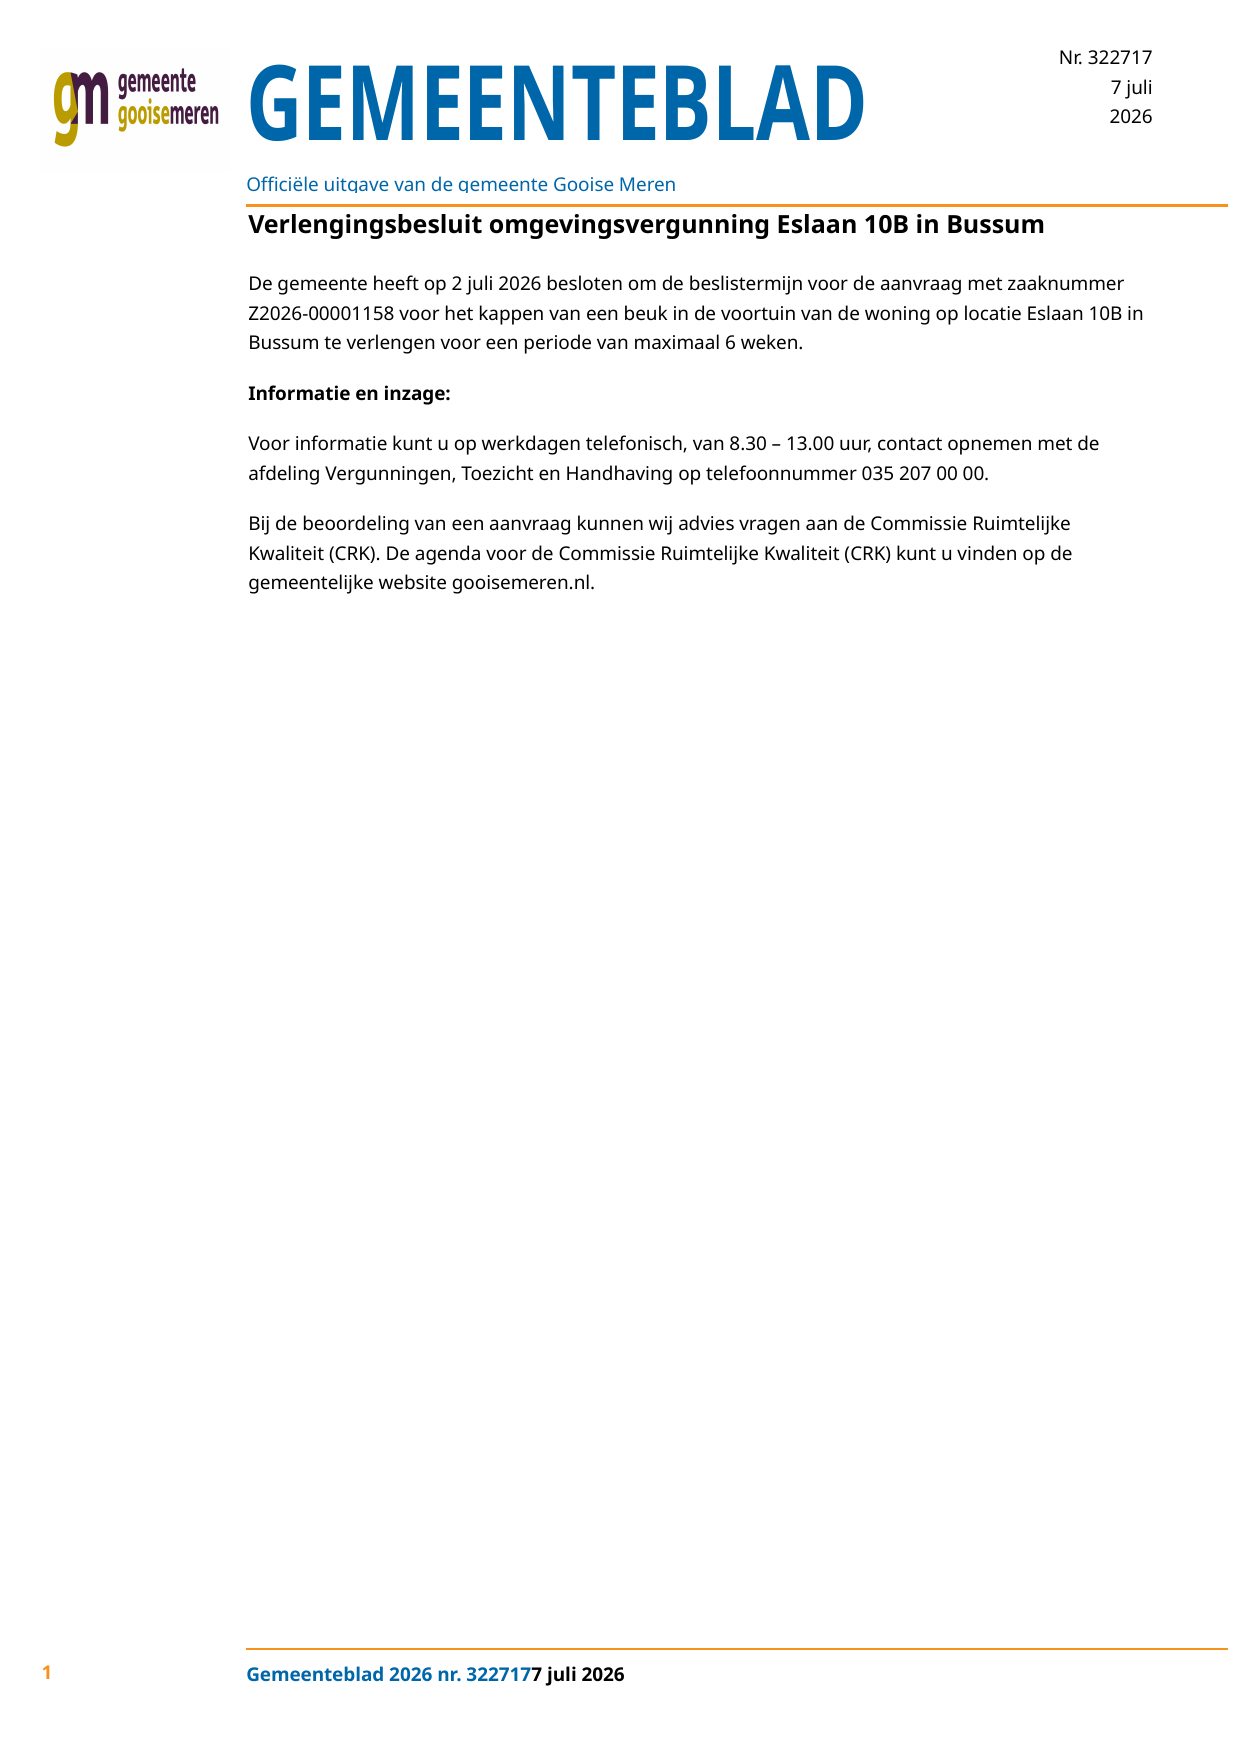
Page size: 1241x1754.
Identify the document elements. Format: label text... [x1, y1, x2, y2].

text Voor informatie kunt u op werkdagen telefonisch, van 8.30 – 13.00 uur, contact opnemen met de afdeling Vergunningen, Toezicht en Handhaving op telefoonnummer 035 207 00 00. [248, 430, 1152, 486]
text Informatie en inzage: [248, 380, 1152, 406]
text Bij de beoordeling van een aanvraag kunnen wij advies vragen aan de Commissie Ruimtelijke Kwaliteit (CRK). De agenda voor de Commissie Ruimtelijke Kwaliteit (CRK) kunt u vinden op de gemeentelijke website gooisemeren.nl. [248, 510, 1152, 595]
picture [41, 47, 231, 172]
text De gemeente heeft op 2 juli 2026 besloten om de beslistermijn voor de aanvraag met zaaknummer Z2026-00001158 voor het kappen van een beuk in de voortuin van de woning op locatie Eslaan 10B in Bussum te verlengen voor een periode van maximaal 6 weken. [248, 270, 1152, 355]
text Verlengingsbesluit omgevingsvergunning Eslaan 10B in Bussum [248, 207, 1152, 241]
